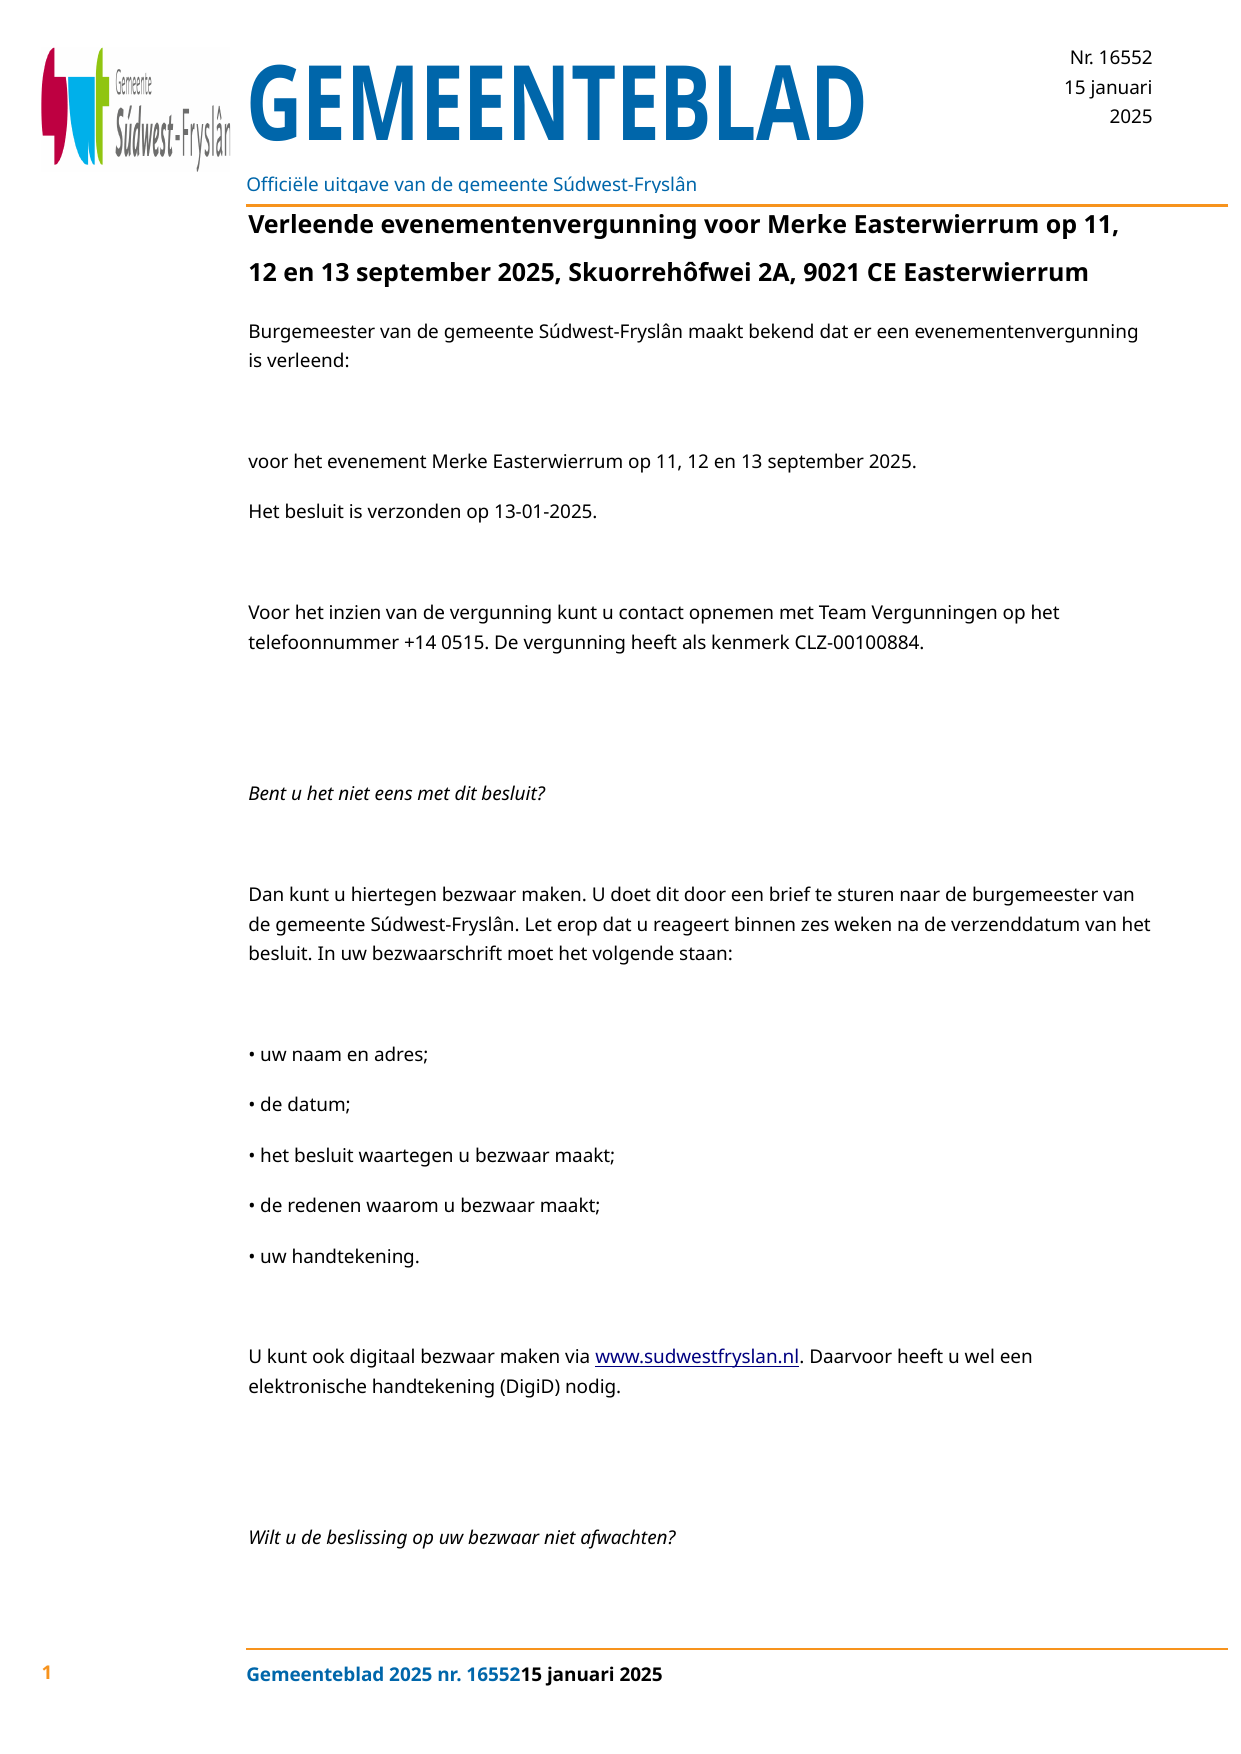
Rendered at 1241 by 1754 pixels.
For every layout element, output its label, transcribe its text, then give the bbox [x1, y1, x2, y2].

text Burgemeester van de gemeente Súdwest-Fryslân maakt bekend dat er een evenementenvergunning is verleend: [248, 318, 1152, 373]
text Bent u het niet eens met dit besluit? [248, 780, 1152, 806]
text Voor het inzien van de vergunning kunt u contact opnemen met Team Vergunningen op het telefoonnummer +14 0515. De vergunning heeft als kenmerk CLZ-00100884. [248, 599, 1152, 655]
text Verleende evenementenvergunning voor Merke Easterwierrum op 11, 12 en 13 september 2025, Skuorrehôfwei 2A, 9021 CE Easterwierrum [248, 207, 1152, 288]
text voor het evenement Merke Easterwierrum op 11, 12 en 13 september 2025. [248, 448, 1152, 474]
text Dan kunt u hiertegen bezwaar maken. U doet dit door een brief te sturen naar de burgemeester van de gemeente Súdwest-Fryslân. Let erop dat u reageert binnen zes weken na de verzenddatum van het besluit. In uw bezwaarschrift moet het volgende staan: [248, 881, 1152, 966]
text • de redenen waarom u bezwaar maakt; [248, 1192, 1152, 1218]
text • het besluit waartegen u bezwaar maakt; [248, 1142, 1152, 1168]
picture [41, 47, 231, 172]
text U kunt ook digitaal bezwaar maken via www.sudwestfryslan.nl. Daarvoor heeft u wel een elektronische handtekening (DigiD) nodig. [248, 1344, 1152, 1399]
text • uw naam en adres; [248, 1041, 1152, 1067]
text • uw handtekening. [248, 1243, 1152, 1269]
text Het besluit is verzonden op 13-01-2025. [248, 499, 1152, 524]
text Wilt u de beslissing op uw bezwaar niet afwachten? [248, 1524, 1152, 1550]
text • de datum; [248, 1092, 1152, 1117]
